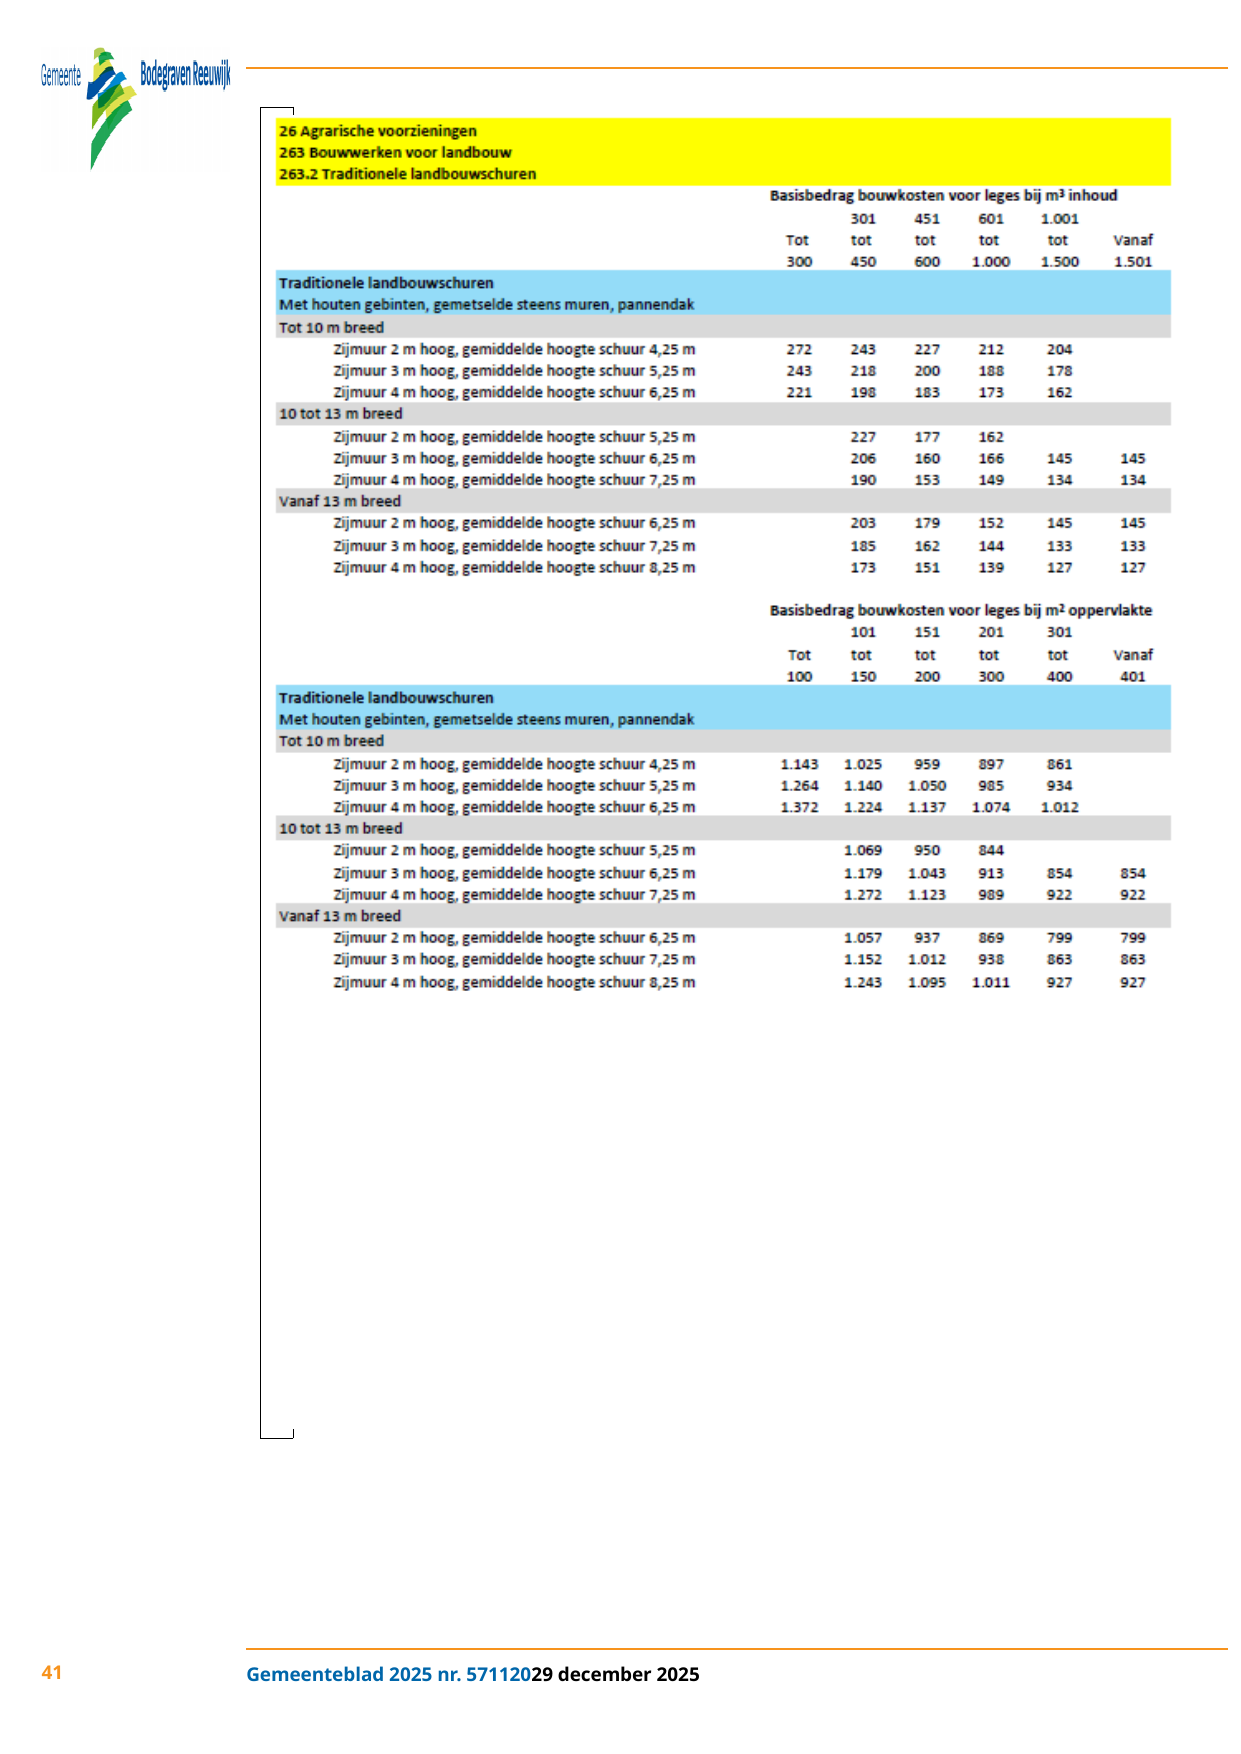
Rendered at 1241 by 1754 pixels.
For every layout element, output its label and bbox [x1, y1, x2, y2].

picture [268, 115, 1173, 1429]
picture [41, 47, 231, 172]
